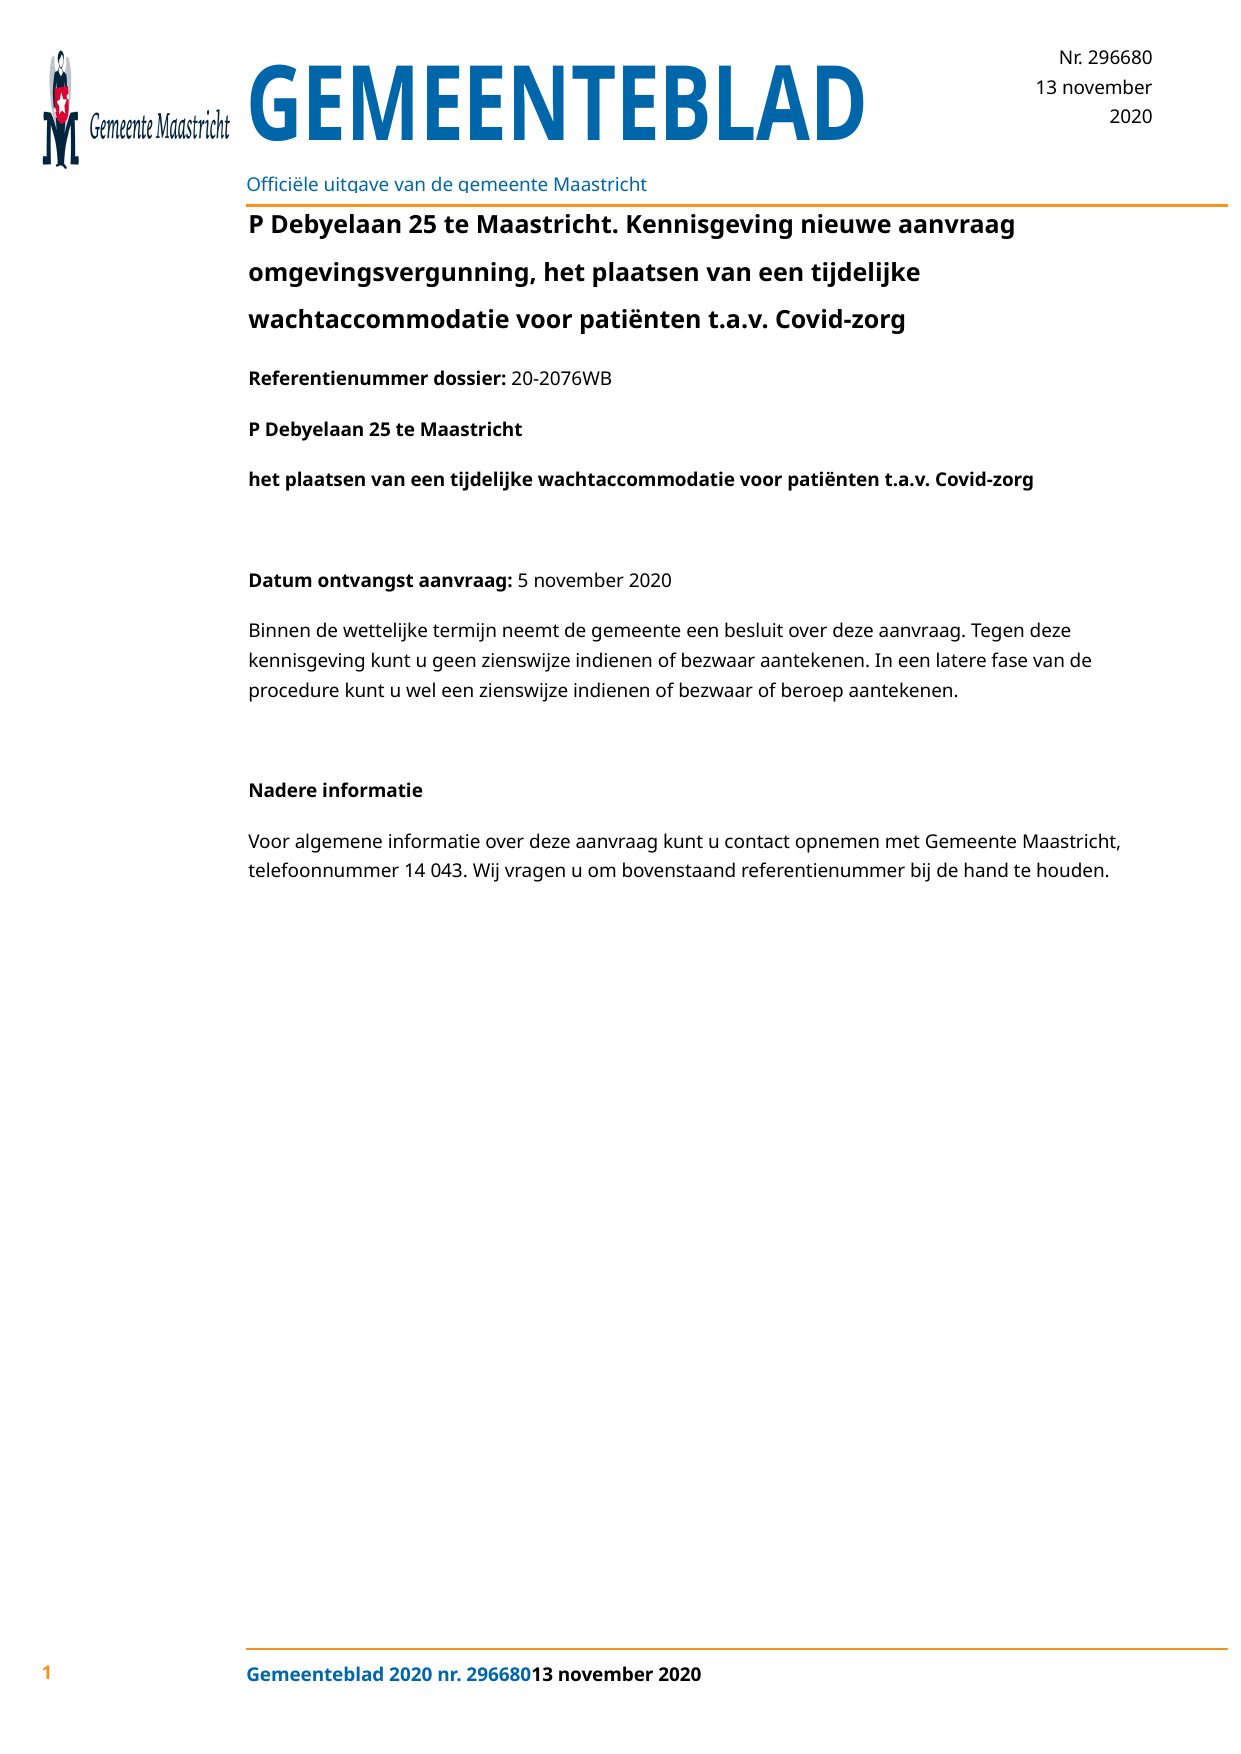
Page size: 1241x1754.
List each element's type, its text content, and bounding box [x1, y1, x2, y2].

text P Debyelaan 25 te Maastricht [248, 416, 1152, 442]
text Nadere informatie [248, 778, 1152, 803]
text Binnen de wettelijke termijn neemt de gemeente een besluit over deze aanvraag. Tegen deze kennisgeving kunt u geen zienswijze indienen of bezwaar aantekenen. In een latere fase van de procedure kunt u wel een zienswijze indienen of bezwaar of beroep aantekenen. [248, 618, 1152, 702]
text Datum ontvangst aanvraag: 5 november 2020 [248, 567, 1152, 593]
picture [41, 47, 231, 172]
text P Debyelaan 25 te Maastricht. Kennisgeving nieuwe aanvraag omgevingsvergunning, het plaatsen van een tijdelijke wachtaccommodatie voor patiënten t.a.v. Covid-zorg [248, 207, 1152, 336]
text het plaatsen van een tijdelijke wachtaccommodatie voor patiënten t.a.v. Covid-zorg [248, 466, 1152, 492]
text Referentienummer dossier: 20-2076WB [248, 366, 1152, 391]
text Voor algemene informatie over deze aanvraag kunt u contact opnemen met Gemeente Maastricht, telefoonnummer 14 043. Wij vragen u om bovenstaand referentienummer bij de hand te houden. [248, 828, 1152, 883]
